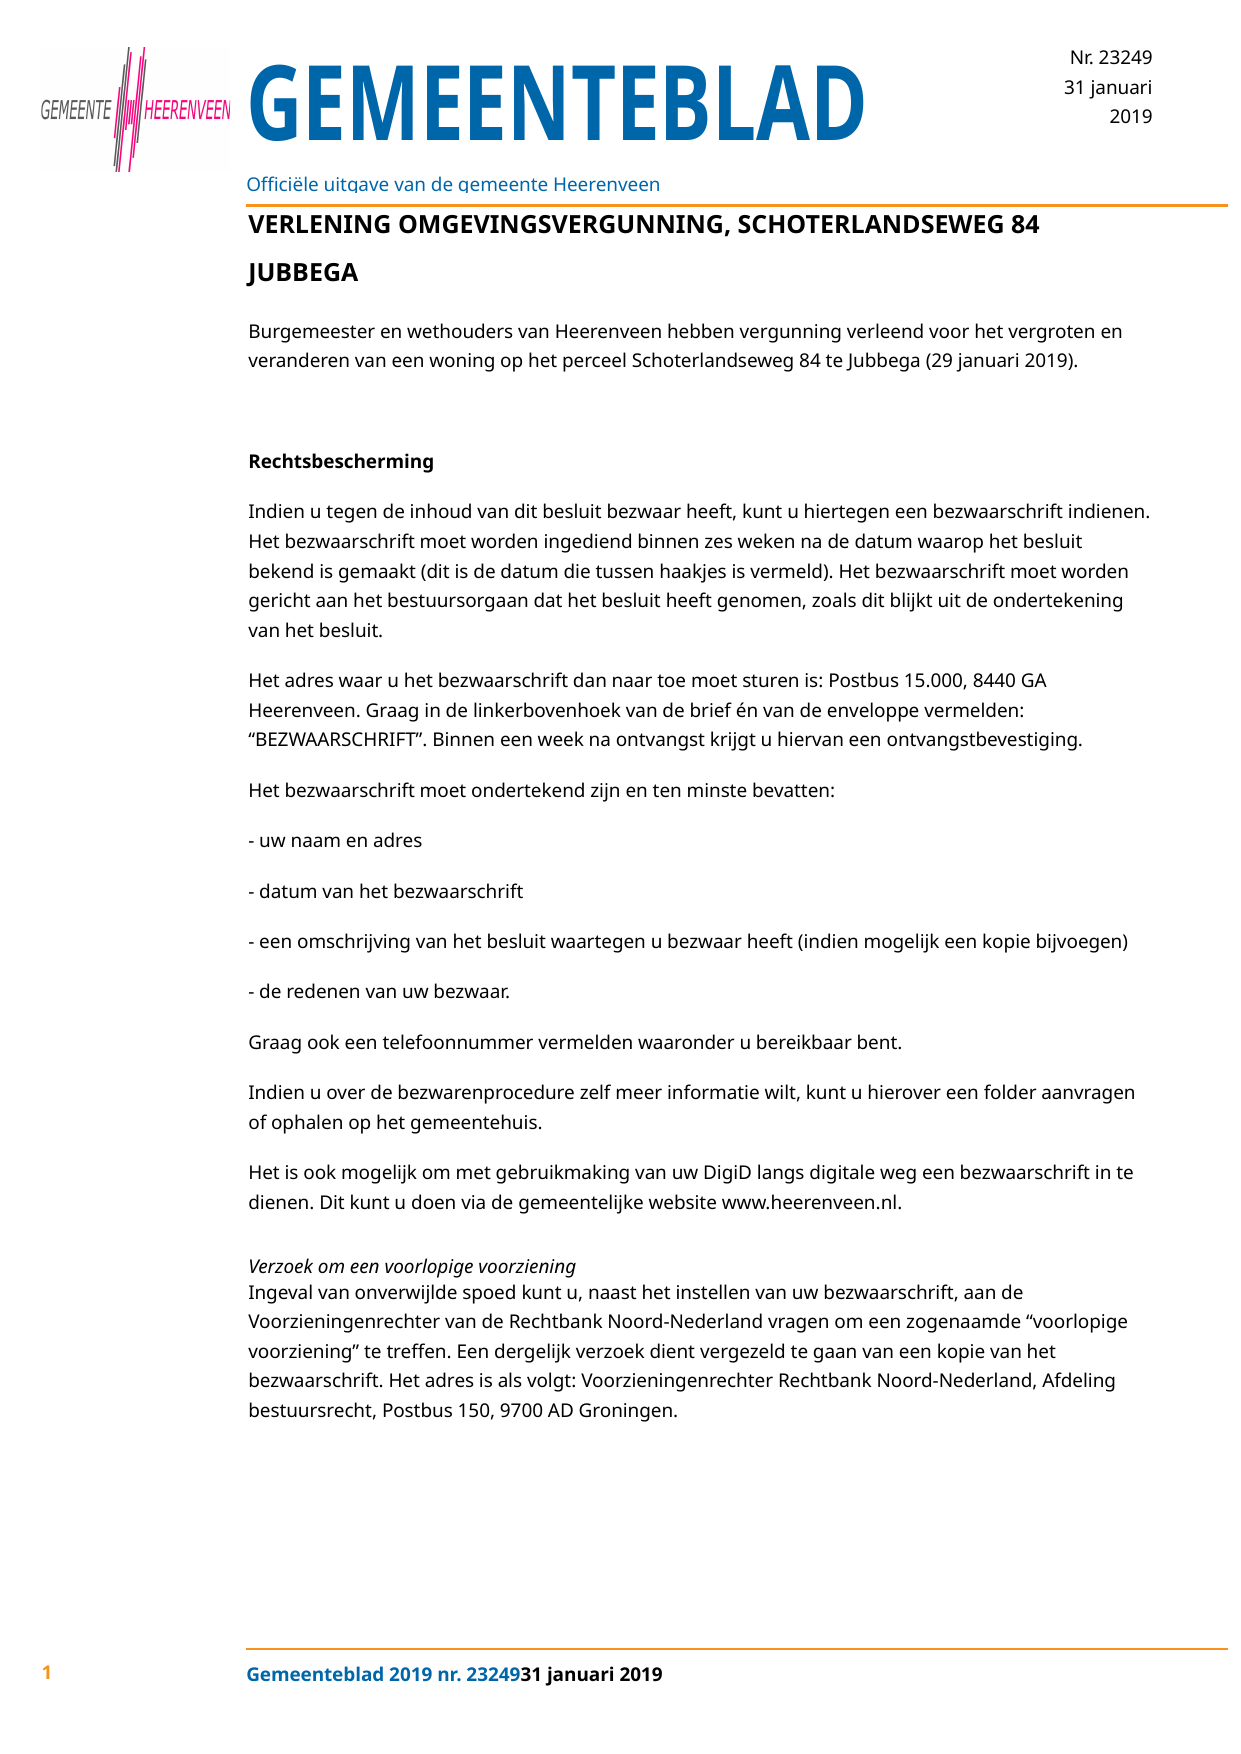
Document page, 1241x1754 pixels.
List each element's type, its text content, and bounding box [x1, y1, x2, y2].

text Indien u over de bezwarenprocedure zelf meer informatie wilt, kunt u hierover een folder aanvragen of ophalen op het gemeentehuis. [248, 1079, 1152, 1135]
text Het adres waar u het bezwaarschrift dan naar toe moet sturen is: Postbus 15.000, 8440 GA Heerenveen. Graag in de linkerbovenhoek van de brief én van de enveloppe vermelden: “BEZWAARSCHRIFT”. Binnen een week na ontvangst krijgt u hiervan een ontvangstbevestiging. [248, 667, 1152, 752]
text - datum van het bezwaarschrift [248, 878, 1152, 904]
text - een omschrijving van het besluit waartegen u bezwaar heeft (indien mogelijk een kopie bijvoegen) [248, 928, 1152, 954]
text Het bezwaarschrift moet ondertekend zijn en ten minste bevatten: [248, 777, 1152, 803]
text Het is ook mogelijk om met gebruikmaking van uw DigiD langs digitale weg een bezwaarschrift in te dienen. Dit kunt u doen via de gemeentelijke website www.heerenveen.nl. [248, 1159, 1152, 1215]
text VERLENING OMGEVINGSVERGUNNING, SCHOTERLANDSEWEG 84 JUBBEGA [248, 207, 1152, 288]
picture [41, 47, 231, 172]
text Rechtsbescherming [248, 448, 1152, 474]
text Graag ook een telefoonnummer vermelden waaronder u bereikbaar bent. [248, 1029, 1152, 1055]
text Indien u tegen de inhoud van dit besluit bezwaar heeft, kunt u hiertegen een bezwaarschrift indienen. Het bezwaarschrift moet worden ingediend binnen zes weken na de datum waarop het besluit bekend is gemaakt (dit is de datum die tussen haakjes is vermeld). Het bezwaarschrift moet worden gericht aan het bestuursorgaan dat het besluit heeft genomen, zoals dit blijkt uit de ondertekening van het besluit. [248, 499, 1152, 643]
text Burgemeester en wethouders van Heerenveen hebben vergunning verleend voor het vergroten en veranderen van een woning op het perceel Schoterlandseweg 84 te Jubbega (29 januari 2019). [248, 318, 1152, 373]
text Verzoek om een voorlopige voorziening [248, 1253, 1152, 1279]
text Ingeval van onverwijlde spoed kunt u, naast het instellen van uw bezwaarschrift, aan de Voorzieningenrechter van de Rechtbank Noord-Nederland vragen om een zogenaamde “voorlopige voorziening” te treffen. Een dergelijk verzoek dient vergezeld te gaan van een kopie van het bezwaarschrift. Het adres is als volgt: Voorzieningenrechter Rechtbank Noord-Nederland, Afdeling bestuursrecht, Postbus 150, 9700 AD Groningen. [248, 1279, 1152, 1423]
text - uw naam en adres [248, 827, 1152, 853]
text - de redenen van uw bezwaar. [248, 979, 1152, 1004]
